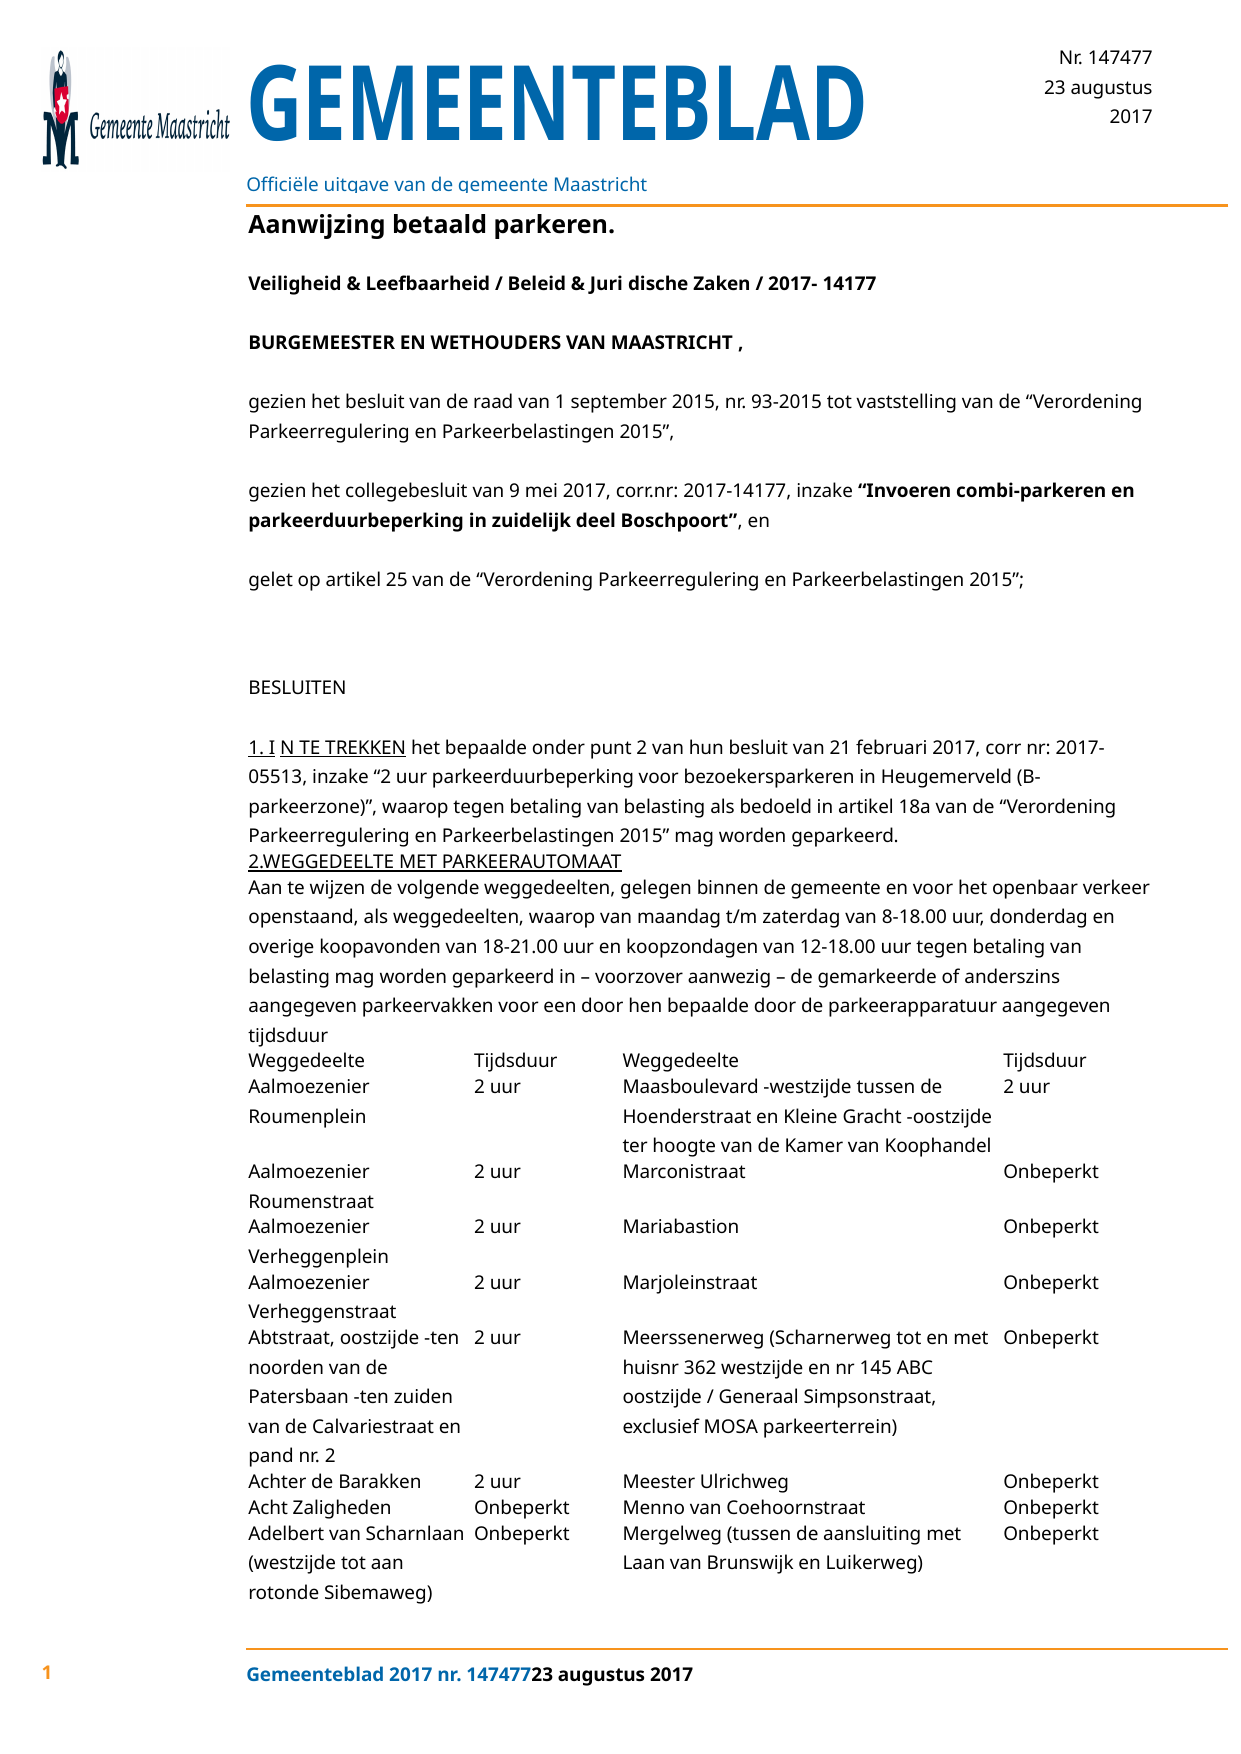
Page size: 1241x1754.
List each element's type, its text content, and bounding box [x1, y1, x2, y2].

picture [41, 47, 231, 172]
text BURGEMEESTER EN WETHOUDERS VAN MAASTRICHT , [248, 329, 1152, 355]
table_cell 2 uur [1003, 1074, 1152, 1158]
table_cell 2.WEGGEDEELTE MET PARKEERAUTOMAAT [248, 848, 1152, 874]
table_cell Onbeperkt [1003, 1468, 1152, 1494]
table_cell Mariabastion [622, 1214, 1003, 1269]
table_cell Aalmoezenier Verheggenstraat [248, 1269, 474, 1324]
table_cell Onbeperkt [1003, 1269, 1152, 1324]
table_cell 2 uur [474, 1214, 622, 1269]
table_cell Onbeperkt [1003, 1494, 1152, 1520]
table_cell Weggedeelte [248, 1048, 474, 1073]
table_cell Maasboulevard -westzijde tussen de Hoenderstraat en Kleine Gracht -oostzijde ter hoogte van de Kamer van Koophandel [622, 1074, 1003, 1158]
table_cell Tijdsduur [474, 1048, 622, 1073]
text Aanwijzing betaald parkeren. [248, 207, 1152, 241]
table_cell 2 uur [474, 1074, 622, 1158]
table_cell Aalmoezenier Roumenplein [248, 1074, 474, 1158]
table_cell Abtstraat, oostzijde -ten noorden van de Patersbaan -ten zuiden van de Calvariestraat en pand nr. 2 [248, 1324, 474, 1468]
table_cell Aalmoezenier Roumenstraat [248, 1158, 474, 1214]
table_cell Marconistraat [622, 1158, 1003, 1214]
text gezien het collegebesluit van 9 mei 2017, corr.nr: 2017-14177, inzake “Invoeren combi-parkeren en parkeerduurbeperking in zuidelijk deel Boschpoort”, en [248, 477, 1152, 533]
table_cell 2 uur [474, 1468, 622, 1494]
table_cell Onbeperkt [474, 1520, 622, 1605]
table_header 1. I N TE TREKKEN het bepaalde onder punt 2 van hun besluit van 21 februari 2017, corr nr: 2017-05513, inzake “2 uur parkeerduurbeperking voor bezoekersparkeren in Heugemerveld (B-parkeerzone)”, waarop tegen betaling van belasting als bedoeld in artikel 18a van de “Verordening Parkeerregulering en Parkeerbelastingen 2015” mag worden geparkeerd. [248, 734, 1152, 848]
table_cell Acht Zaligheden [248, 1494, 474, 1520]
table_cell Tijdsduur [1003, 1048, 1152, 1073]
table_cell Onbeperkt [1003, 1324, 1152, 1468]
table_cell Weggedeelte [622, 1048, 1003, 1073]
table_cell Onbeperkt [1003, 1158, 1152, 1214]
text gezien het besluit van de raad van 1 september 2015, nr. 93-2015 tot vaststelling van de “Verordening Parkeerregulering en Parkeerbelastingen 2015”, [248, 389, 1152, 444]
table_cell Aan te wijzen de volgende weggedeelten, gelegen binnen de gemeente en voor het openbaar verkeer openstaand, als weggedeelten, waarop van maandag t/m zaterdag van 8-18.00 uur, donderdag en overige koopavonden van 18-21.00 uur en koopzondagen van 12-18.00 uur tegen betaling van belasting mag worden geparkeerd in – voorzover aanwezig – de gemarkeerde of anderszins aangegeven parkeervakken voor een door hen bepaalde door de parkeerapparatuur aangegeven tijdsduur [248, 874, 1152, 1048]
table_cell Mergelweg (tussen de aansluiting met Laan van Brunswijk en Luikerweg) [622, 1520, 1003, 1605]
table_cell Onbeperkt [1003, 1520, 1152, 1605]
table_cell Meerssenerweg (Scharnerweg tot en met huisnr 362 westzijde en nr 145 ABC oostzijde / Generaal Simpsonstraat, exclusief MOSA parkeerterrein) [622, 1324, 1003, 1468]
table_cell Achter de Barakken [248, 1468, 474, 1494]
table_cell Onbeperkt [474, 1494, 622, 1520]
text Veiligheid & Leefbaarheid / Beleid & Juri dische Zaken / 2017- 14177 [248, 270, 1152, 296]
table_cell Aalmoezenier Verheggenplein [248, 1214, 474, 1269]
table_cell Meester Ulrichweg [622, 1468, 1003, 1494]
table_cell 2 uur [474, 1158, 622, 1214]
table_cell 2 uur [474, 1269, 622, 1324]
table_cell Onbeperkt [1003, 1214, 1152, 1269]
table_cell Adelbert van Scharnlaan (westzijde tot aan rotonde Sibemaweg) [248, 1520, 474, 1605]
table_cell Menno van Coehoornstraat [622, 1494, 1003, 1520]
table_cell 2 uur [474, 1324, 622, 1468]
table_cell Marjoleinstraat [622, 1269, 1003, 1324]
text gelet op artikel 25 van de “Verordening Parkeerregulering en Parkeerbelastingen 2015”; [248, 566, 1152, 592]
text BESLUITEN [248, 674, 1152, 700]
